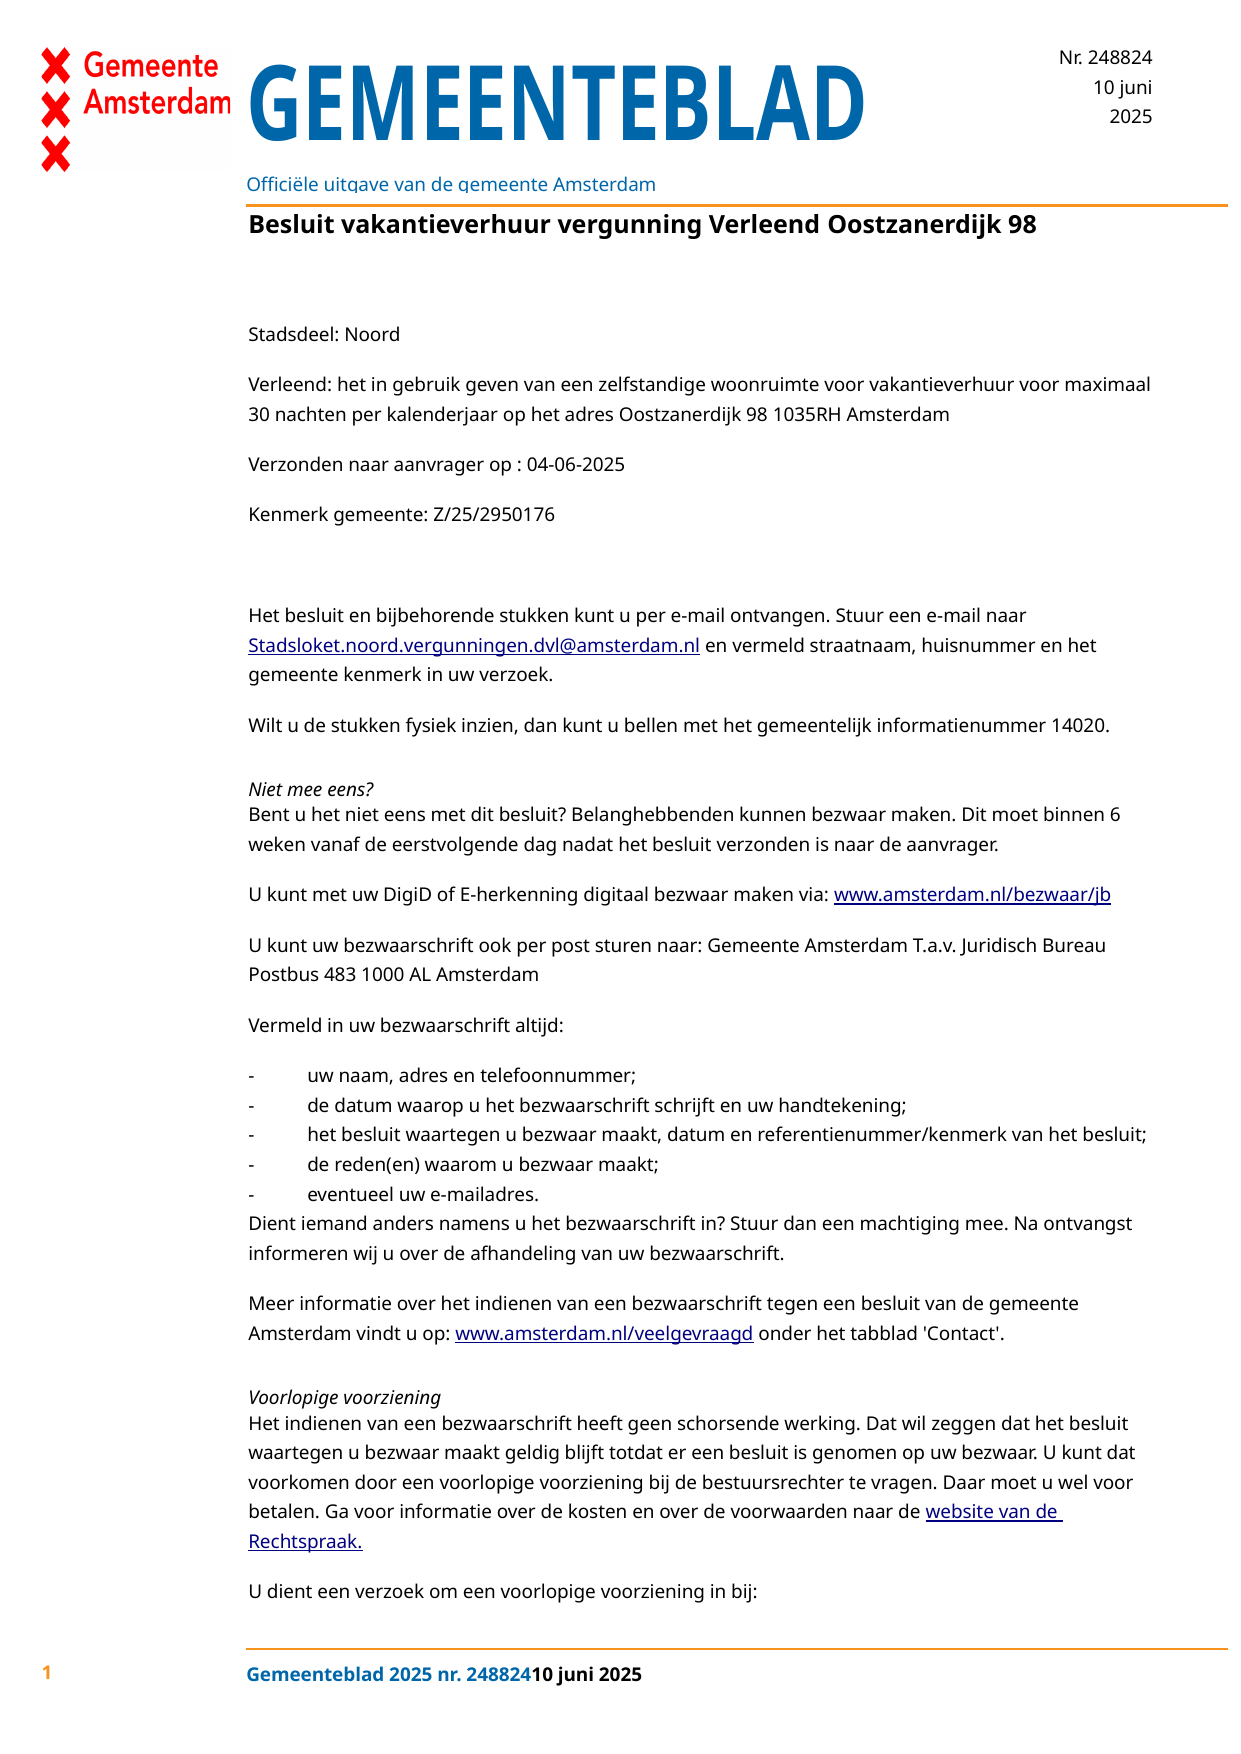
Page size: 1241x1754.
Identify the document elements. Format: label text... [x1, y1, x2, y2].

text Het besluit en bijbehorende stukken kunt u per e-mail ontvangen. Stuur een e-mail naar Stadsloket.noord.vergunningen.dvl@amsterdam.nl en vermeld straatnaam, huisnummer en het gemeente kenmerk in uw verzoek. [248, 602, 1152, 687]
text Verleend: het in gebruik geven van een zelfstandige woonruimte voor vakantieverhuur voor maximaal 30 nachten per kalenderjaar op het adres Oostzanerdijk 98 1035RH Amsterdam [248, 371, 1152, 426]
text U dient een verzoek om een voorlopige voorziening in bij: [248, 1578, 1152, 1604]
text Wilt u de stukken fysiek inzien, dan kunt u bellen met het gemeentelijk informatienummer 14020. [248, 712, 1152, 738]
picture [41, 47, 231, 172]
text Kenmerk gemeente: Z/25/2950176 [248, 502, 1152, 527]
list het besluit waartegen u bezwaar maakt, datum en referentienummer/kenmerk van het besluit; [248, 1122, 1152, 1147]
text Bent u het niet eens met dit besluit? Belanghebbenden kunnen bezwaar maken. Dit moet binnen 6 weken vanaf de eerstvolgende dag nadat het besluit verzonden is naar de aanvrager. [248, 802, 1152, 857]
text U kunt met uw DigiD of E-herkenning digitaal bezwaar maken via: www.amsterdam.nl/bezwaar/jb [248, 882, 1152, 907]
list uw naam, adres en telefoonnummer; [248, 1062, 1152, 1088]
text Meer informatie over het indienen van een bezwaarschrift tegen een besluit van de gemeente Amsterdam vindt u op: www.amsterdam.nl/veelgevraagd onder het tabblad 'Contact'. [248, 1290, 1152, 1346]
list de datum waarop u het bezwaarschrift schrijft en uw handtekening; [248, 1092, 1152, 1118]
text Stadsdeel: Noord [248, 321, 1152, 346]
text Verzonden naar aanvrager op : 04-06-2025 [248, 451, 1152, 477]
text Vermeld in uw bezwaarschrift altijd: [248, 1012, 1152, 1038]
text Dient iemand anders namens u het bezwaarschrift in? Stuur dan een machtiging mee. Na ontvangst informeren wij u over de afhandeling van uw bezwaarschrift. [248, 1210, 1152, 1266]
text Niet mee eens? [248, 776, 1152, 802]
text Voorlopige voorziening [248, 1384, 1152, 1410]
list de reden(en) waarom u bezwaar maakt; [248, 1151, 1152, 1177]
text Het indienen van een bezwaarschrift heeft geen schorsende werking. Dat wil zeggen dat het besluit waartegen u bezwaar maakt geldig blijft totdat er een besluit is genomen op uw bezwaar. U kunt dat voorkomen door een voorlopige voorziening bij de bestuursrechter te vragen. Daar moet u wel voor betalen. Ga voor informatie over de kosten en over de voorwaarden naar de website van de Rechtspraak. [248, 1410, 1152, 1554]
text U kunt uw bezwaarschrift ook per post sturen naar: Gemeente Amsterdam T.a.v. Juridisch Bureau Postbus 483 1000 AL Amsterdam [248, 932, 1152, 987]
text Besluit vakantieverhuur vergunning Verleend Oostzanerdijk 98 [248, 207, 1152, 241]
list eventueel uw e-mailadres. [248, 1181, 1152, 1207]
